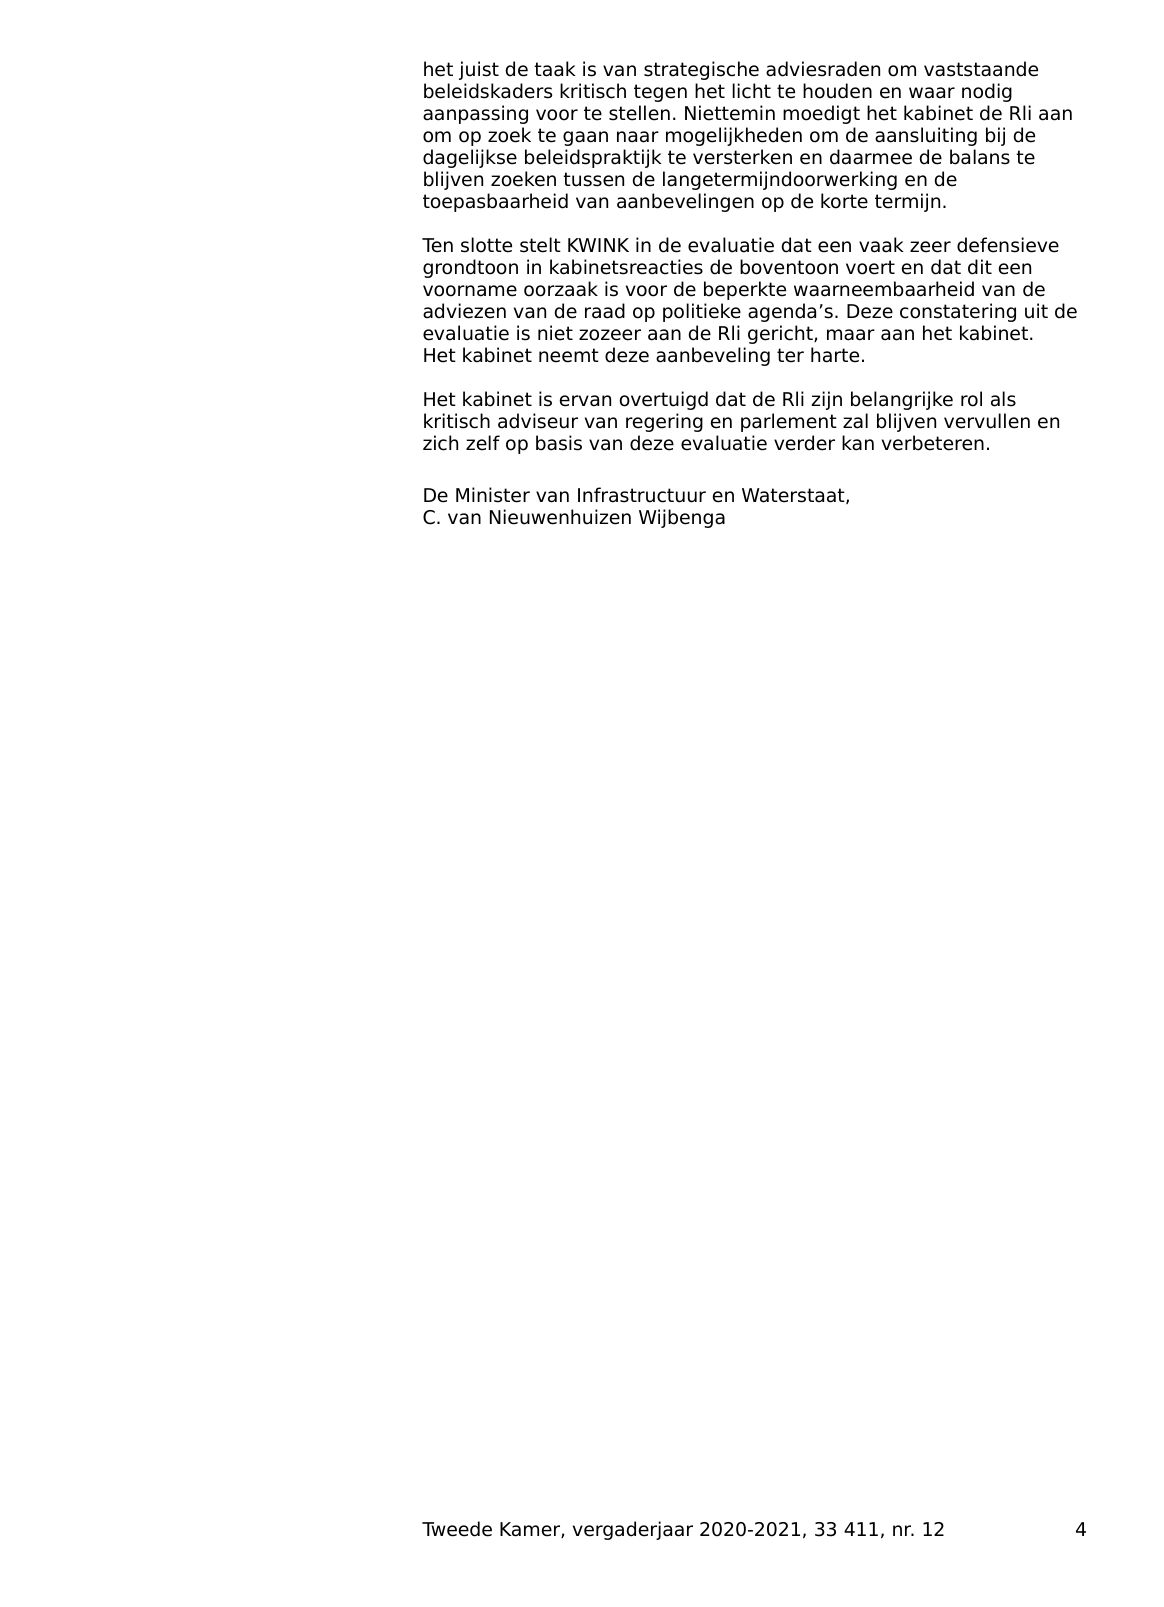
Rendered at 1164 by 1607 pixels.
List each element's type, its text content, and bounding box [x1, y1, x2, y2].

text Het kabinet neemt deze aanbeveling ter harte. [422, 345, 1087, 367]
text het juist de taak is van strategische adviesraden om vaststaande beleidskaders kritisch tegen het licht te houden en waar nodig aanpassing voor te stellen. Niettemin moedigt het kabinet de Rli aan om op zoek te gaan naar mogelijkheden om de aansluiting bij de dagelijkse beleidspraktijk te versterken en daarmee de balans te blijven zoeken tussen de langetermijndoorwerking en de toepasbaarheid van aanbevelingen op de korte termijn. [422, 59, 1087, 213]
text De Minister van Infrastructuur en Waterstaat, C. van Nieuwenhuizen Wijbenga [422, 485, 1087, 529]
text Het kabinet is ervan overtuigd dat de Rli zijn belangrijke rol als kritisch adviseur van regering en parlement zal blijven vervullen en zich zelf op basis van deze evaluatie verder kan verbeteren. [422, 389, 1087, 455]
text Ten slotte stelt KWINK in de evaluatie dat een vaak zeer defensieve grondtoon in kabinetsreacties de boventoon voert en dat dit een voorname oorzaak is voor de beperkte waarneembaarheid van de adviezen van de raad op politieke agenda’s. Deze constatering uit de evaluatie is niet zozeer aan de Rli gericht, maar aan het kabinet. [422, 235, 1087, 345]
